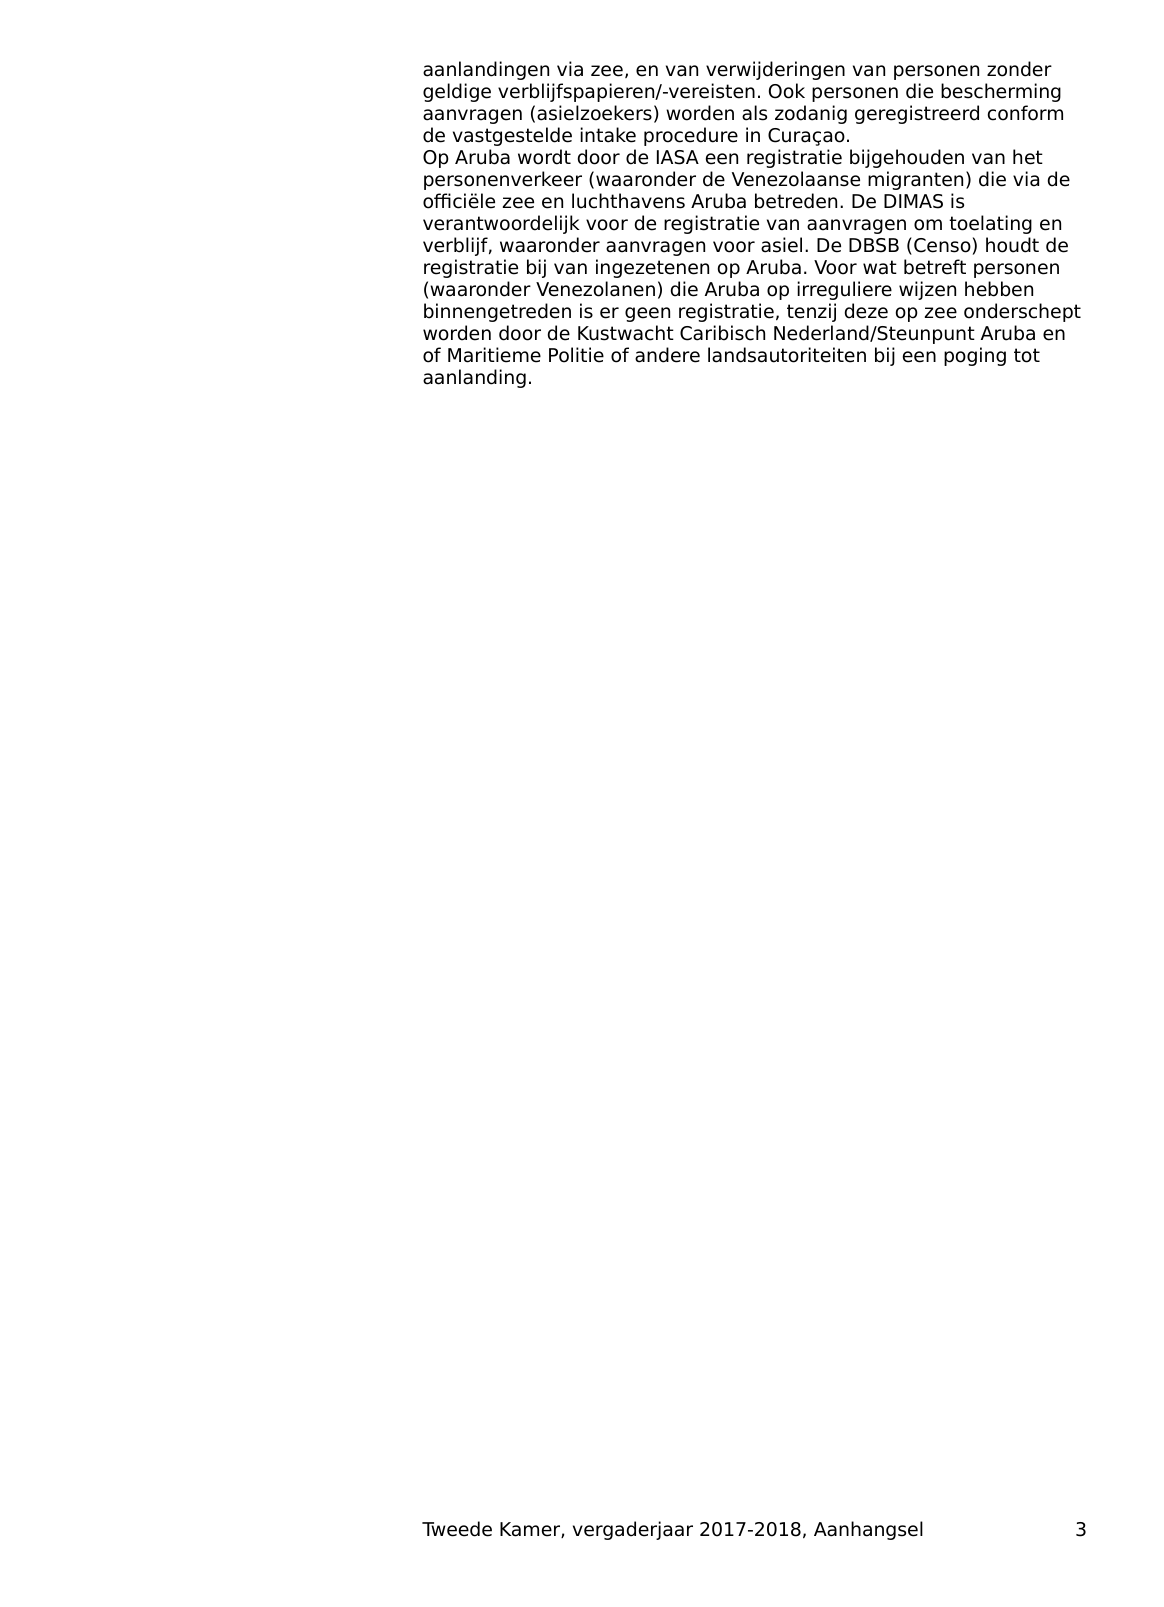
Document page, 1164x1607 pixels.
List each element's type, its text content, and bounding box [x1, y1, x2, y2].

text aanlandingen via zee, en van verwijderingen van personen zonder geldige verblijfspapieren/-vereisten. Ook personen die bescherming aanvragen (asielzoekers) worden als zodanig geregistreerd conform de vastgestelde intake procedure in Curaçao. [422, 59, 1087, 147]
text Op Aruba wordt door de IASA een registratie bijgehouden van het personenverkeer (waaronder de Venezolaanse migranten) die via de officiële zee en luchthavens Aruba betreden. De DIMAS is verantwoordelijk voor de registratie van aanvragen om toelating en verblijf, waaronder aanvragen voor asiel. De DBSB (Censo) houdt de registratie bij van ingezetenen op Aruba. Voor wat betreft personen (waaronder Venezolanen) die Aruba op irreguliere wijzen hebben binnengetreden is er geen registratie, tenzij deze op zee onderschept worden door de Kustwacht Caribisch Nederland/Steunpunt Aruba en of Maritieme Politie of andere landsautoriteiten bij een poging tot aanlanding. [422, 147, 1087, 389]
